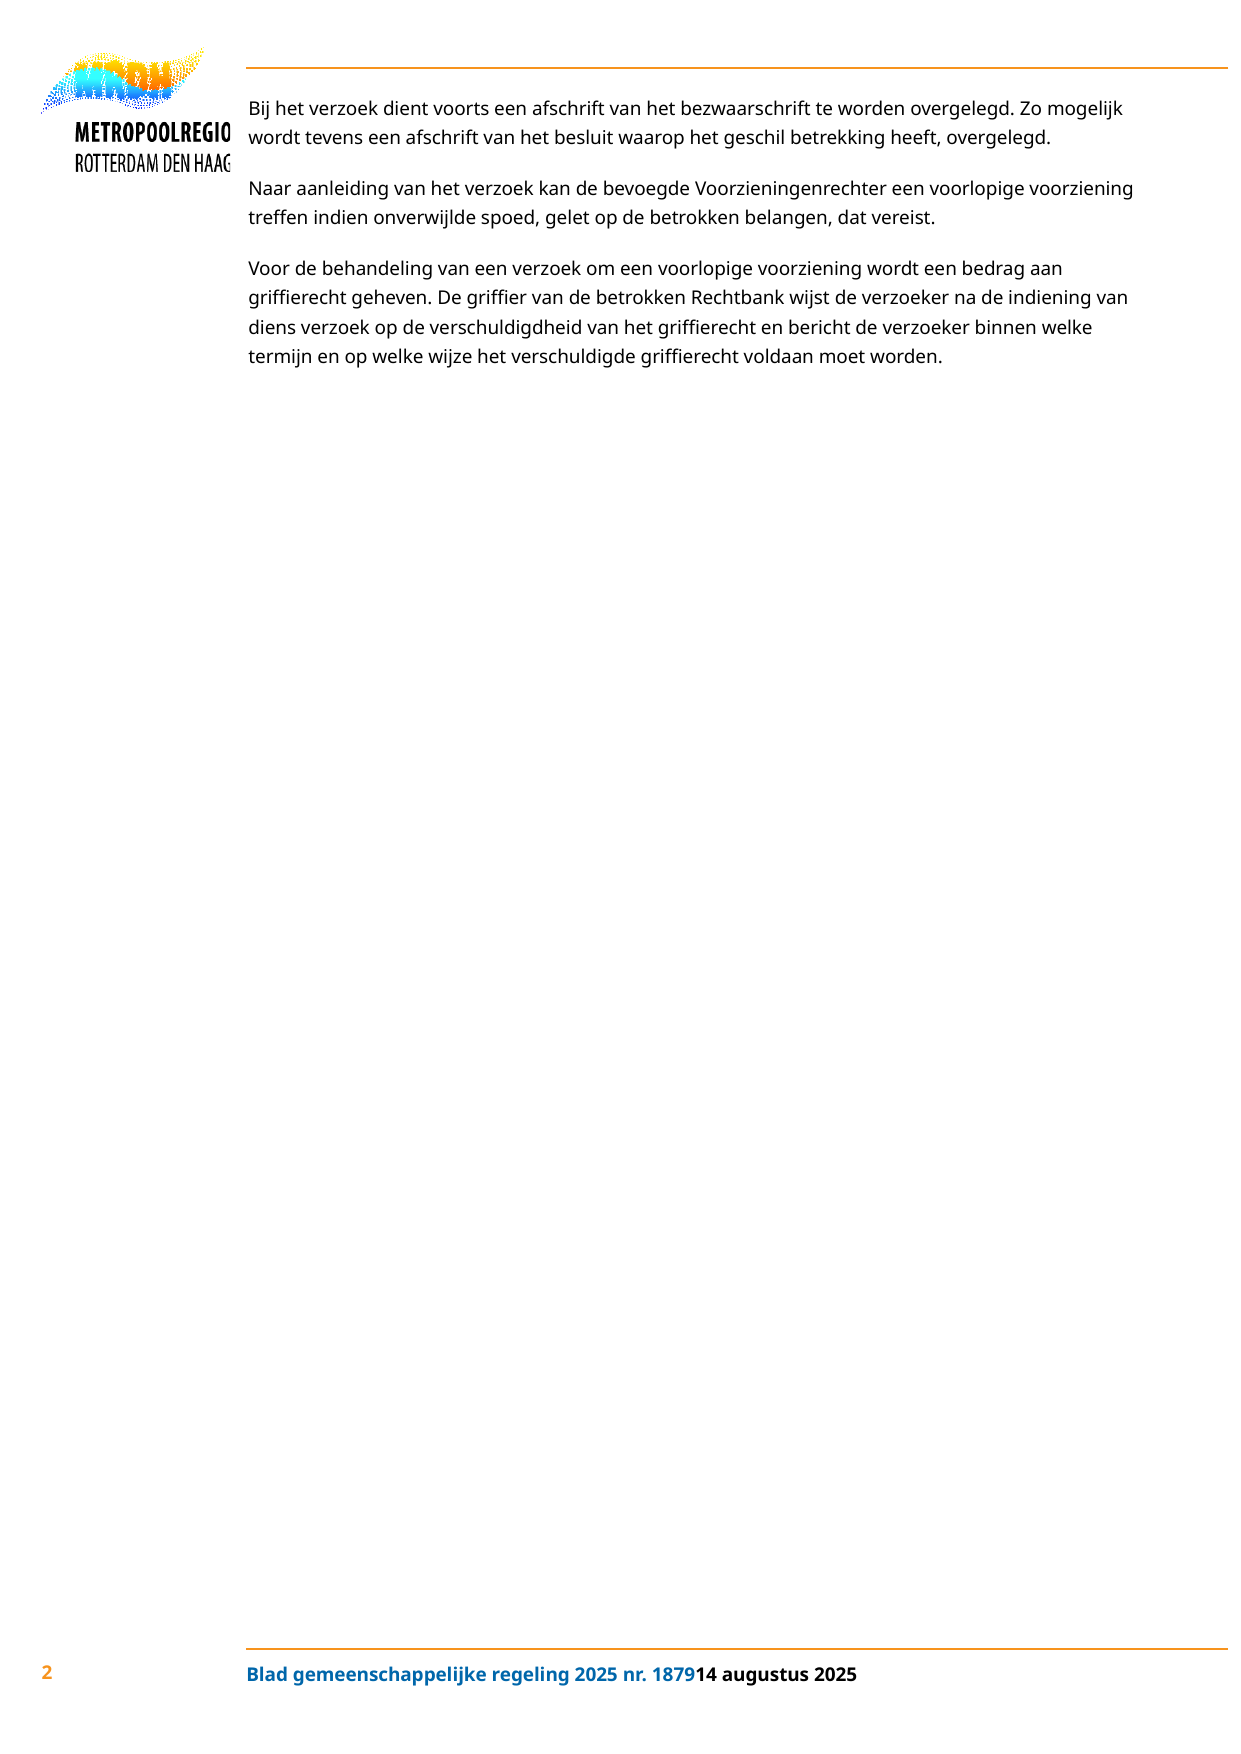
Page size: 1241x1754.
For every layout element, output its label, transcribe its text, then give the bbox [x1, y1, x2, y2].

text Bij het verzoek dient voorts een afschrift van het bezwaarschrift te worden overgelegd. Zo mogelijk wordt tevens een afschrift van het besluit waarop het geschil betrekking heeft, overgelegd. [248, 95, 1152, 150]
text Naar aanleiding van het verzoek kan de bevoegde Voorzieningenrechter een voorlopige voorziening treffen indien onverwijlde spoed, gelet op de betrokken belangen, dat vereist. [248, 175, 1152, 230]
text Voor de behandeling van een verzoek om een voorlopige voorziening wordt een bedrag aan griffierecht geheven. De griffier van de betrokken Rechtbank wijst de verzoeker na de indiening van diens verzoek op de verschuldigdheid van het griffierecht en bericht de verzoeker binnen welke termijn en op welke wijze het verschuldigde griffierecht voldaan moet worden. [248, 255, 1152, 369]
picture [41, 47, 231, 172]
